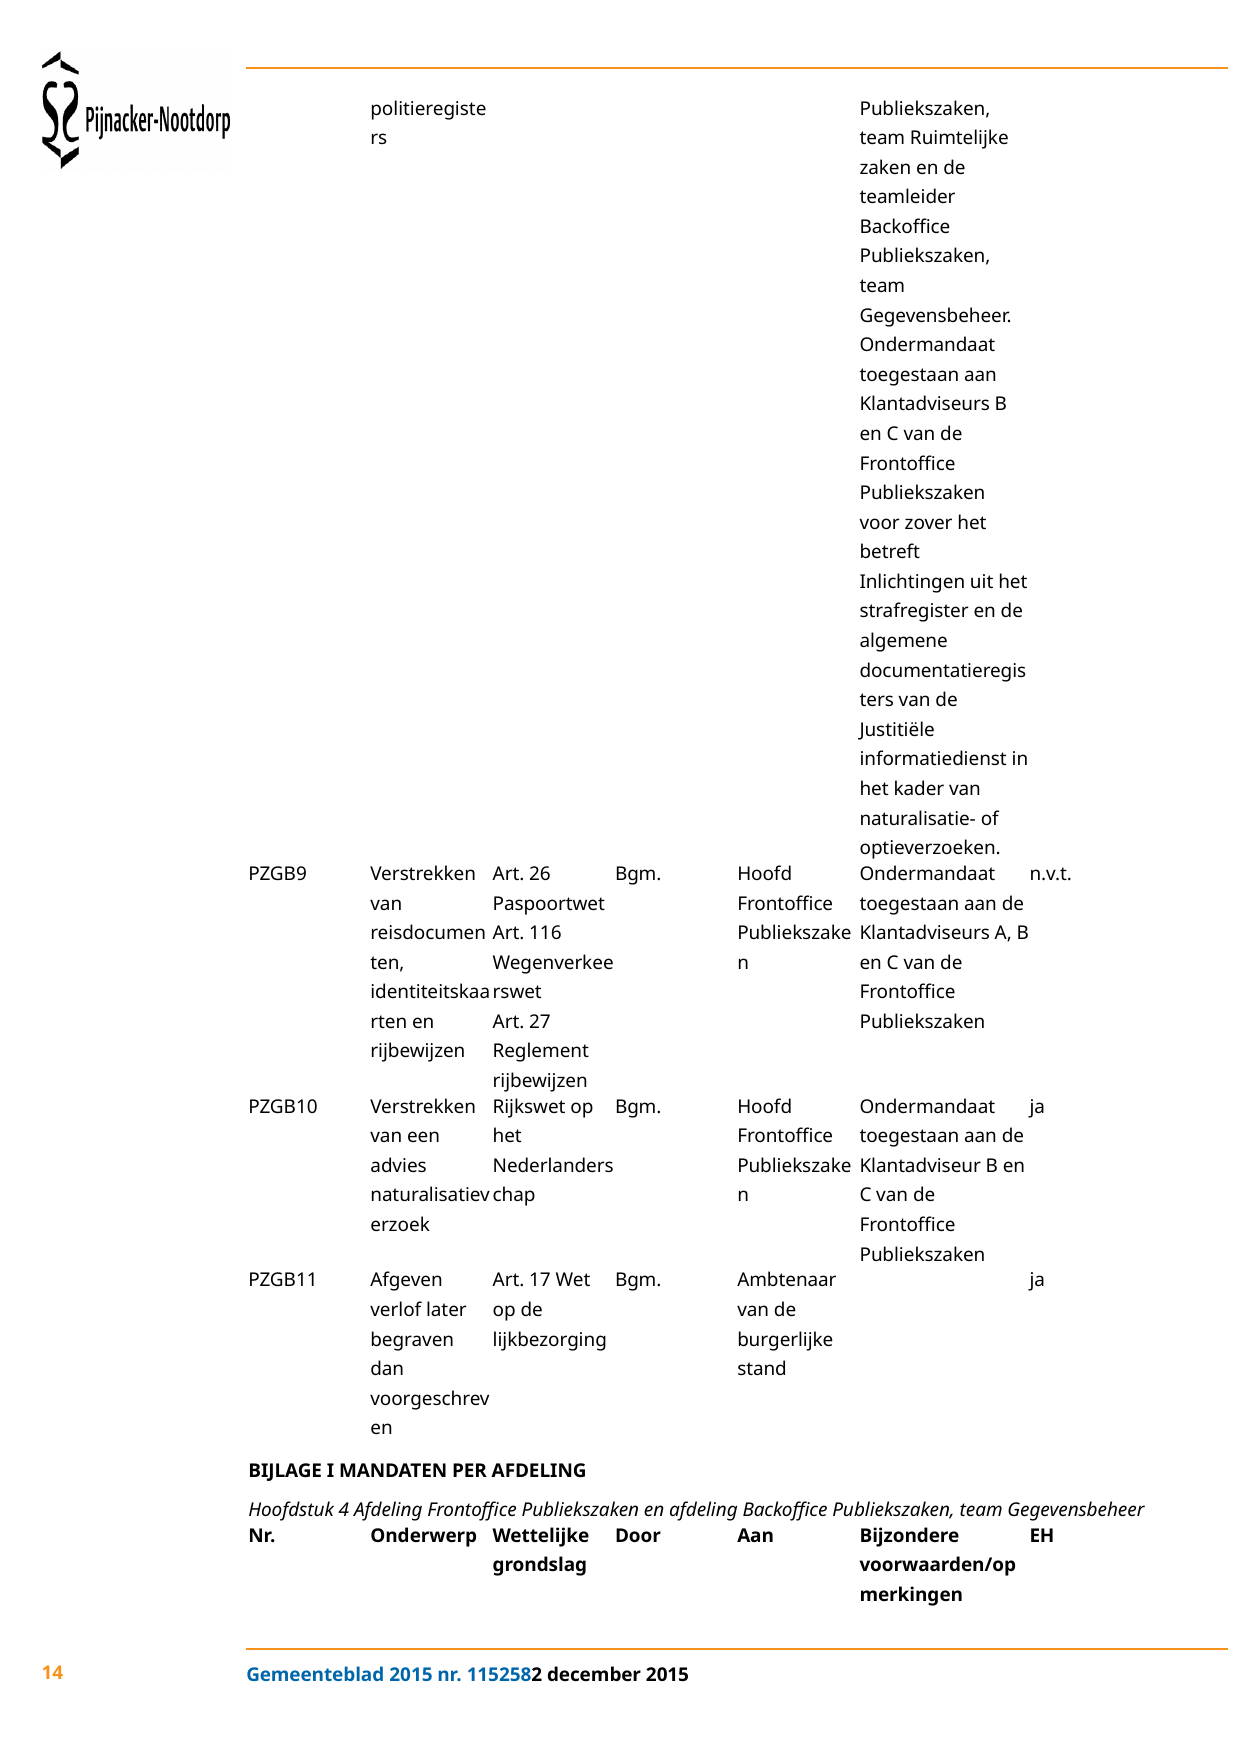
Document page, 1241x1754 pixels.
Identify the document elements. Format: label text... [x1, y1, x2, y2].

table_cell [248, 95, 370, 860]
table_header Nr. [248, 1522, 370, 1607]
table_cell Ambtenaar van de burgerlijke stand [737, 1267, 859, 1440]
table_header Door [615, 1522, 737, 1607]
text Hoofdstuk 4 Afdeling Frontoffice Publiekszaken en afdeling Backoffice Publiekszaken, team Gegevensbeheer [248, 1496, 1152, 1522]
table_cell politieregisters [370, 95, 492, 860]
table_cell Bgm. [615, 860, 737, 1093]
table_cell [859, 1267, 1029, 1440]
table_cell ja [1029, 1267, 1152, 1440]
table_cell Hoofd Frontoffice Publiekszaken [737, 860, 859, 1093]
table_cell Art. 26 Paspoortwet Art. 116 Wegenverkeerswet Art. 27 Reglement rijbewijzen [493, 860, 615, 1093]
table_cell Bgm. [615, 1267, 737, 1440]
table_cell n.v.t. [1029, 860, 1152, 1093]
table_cell Ondermandaat toegestaan aan de Klantadviseur B en C van de Frontoffice Publiekszaken [859, 1093, 1029, 1267]
picture [41, 47, 231, 172]
table_cell Verstrekken van reisdocumenten, identiteitskaarten en rijbewijzen [370, 860, 492, 1093]
table_cell [493, 95, 615, 860]
table_cell Publiekszaken, team Ruimtelijke zaken en de teamleider Backoffice Publiekszaken, team Gegevensbeheer. Ondermandaat toegestaan aan Klantadviseurs B en C van de Frontoffice Publiekszaken voor zover het betreft Inlichtingen uit het strafregister en de algemene documentatieregisters van de Justitiële informatiedienst in het kader van naturalisatie- of optieverzoeken. [859, 95, 1029, 860]
table_cell ja [1029, 1093, 1152, 1267]
table_cell [615, 95, 737, 860]
table_cell Ondermandaat toegestaan aan de Klantadviseurs A, B en C van de Frontoffice Publiekszaken [859, 860, 1029, 1093]
table_cell Afgeven verlof later begraven dan voorgeschreven [370, 1267, 492, 1440]
table_cell Verstrekken van een advies naturalisatieverzoek [370, 1093, 492, 1267]
table_header Onderwerp [370, 1522, 492, 1607]
table_header Bijzondere voorwaarden/opmerkingen [859, 1522, 1029, 1607]
table_cell Hoofd Frontoffice Publiekszaken [737, 1093, 859, 1267]
table_cell Art. 17 Wet op de lijkbezorging [493, 1267, 615, 1440]
text BIJLAGE I MANDATEN PER AFDELING [248, 1457, 1152, 1483]
table_cell PZGB11 [248, 1267, 370, 1440]
table_cell PZGB10 [248, 1093, 370, 1267]
table_header Wettelijke grondslag [493, 1522, 615, 1607]
table_cell PZGB9 [248, 860, 370, 1093]
table_header EH [1029, 1522, 1152, 1607]
table_cell Bgm. [615, 1093, 737, 1267]
table_cell [1029, 95, 1152, 860]
table_cell Rijkswet op het Nederlanderschap [493, 1093, 615, 1267]
table_cell [737, 95, 859, 860]
table_header Aan [737, 1522, 859, 1607]
